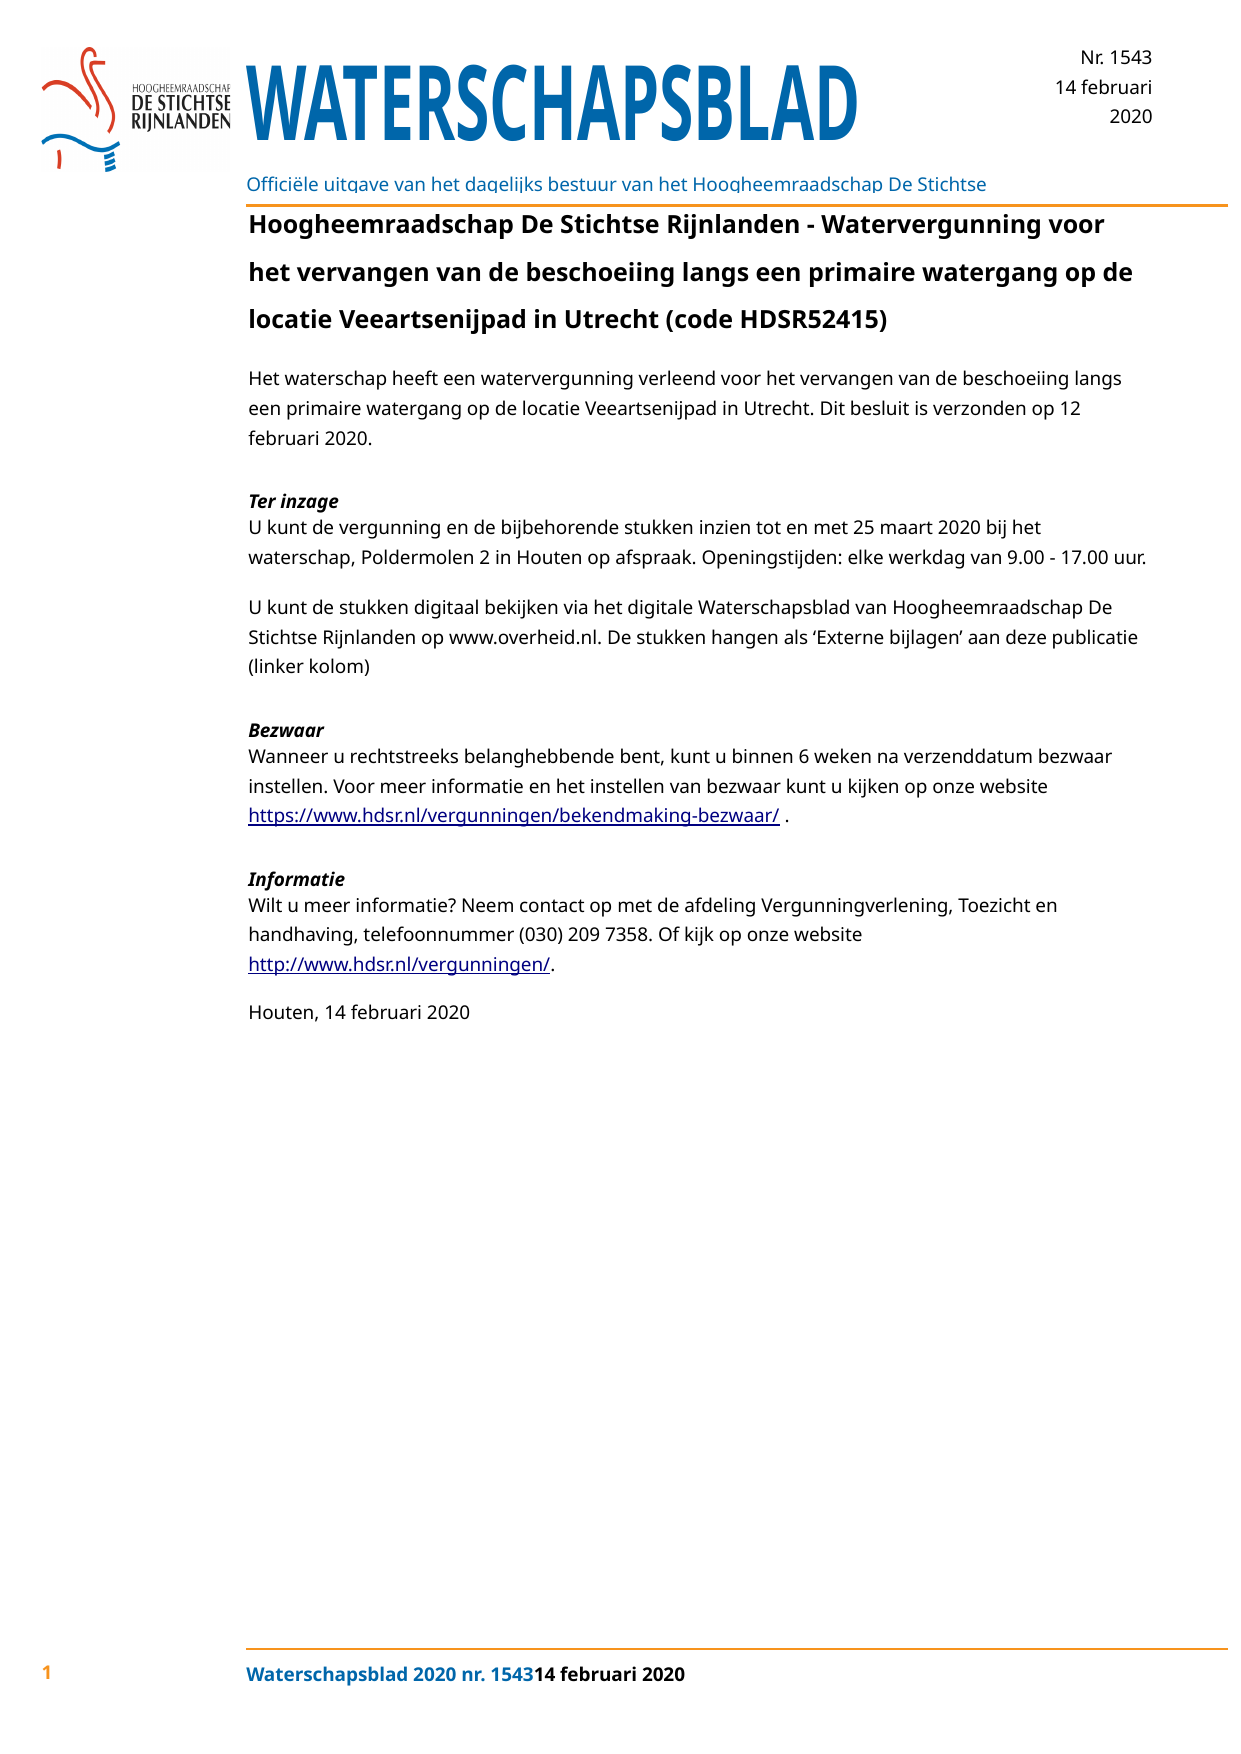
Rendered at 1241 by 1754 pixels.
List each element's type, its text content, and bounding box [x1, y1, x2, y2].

text U kunt de stukken digitaal bekijken via het digitale Waterschapsblad van Hoogheemraadschap De Stichtse Rijnlanden op www.overheid.nl. De stukken hangen als ‘Externe bijlagen’ aan deze publicatie (linker kolom) [248, 594, 1152, 679]
text Hoogheemraadschap De Stichtse Rijnlanden - Watervergunning voor het vervangen van de beschoeiing langs een primaire watergang op de locatie Veeartsenijpad in Utrecht (code HDSR52415) [248, 207, 1152, 336]
text Wanneer u rechtstreeks belanghebbende bent, kunt u binnen 6 weken na verzenddatum bezwaar instellen. Voor meer informatie en het instellen van bezwaar kunt u kijken op onze website https://www.hdsr.nl/vergunningen/bekendmaking-bezwaar/ . [248, 743, 1152, 828]
text Ter inzage [248, 489, 1152, 514]
text Bezwaar [248, 717, 1152, 743]
text Het waterschap heeft een watervergunning verleend voor het vervangen van de beschoeiing langs een primaire watergang op de locatie Veeartsenijpad in Utrecht. Dit besluit is verzonden op 12 februari 2020. [248, 366, 1152, 450]
text Houten, 14 februari 2020 [248, 999, 1152, 1025]
text U kunt de vergunning en de bijbehorende stukken inzien tot en met 25 maart 2020 bij het waterschap, Poldermolen 2 in Houten op afspraak. Openingstijden: elke werkdag van 9.00 - 17.00 uur. [248, 514, 1152, 570]
text Informatie [248, 866, 1152, 892]
picture [41, 47, 231, 172]
text Wilt u meer informatie? Neem contact op met de afdeling Vergunningverlening, Toezicht en handhaving, telefoonnummer (030) 209 7358. Of kijk op onze website http://www.hdsr.nl/vergunningen/. [248, 892, 1152, 977]
